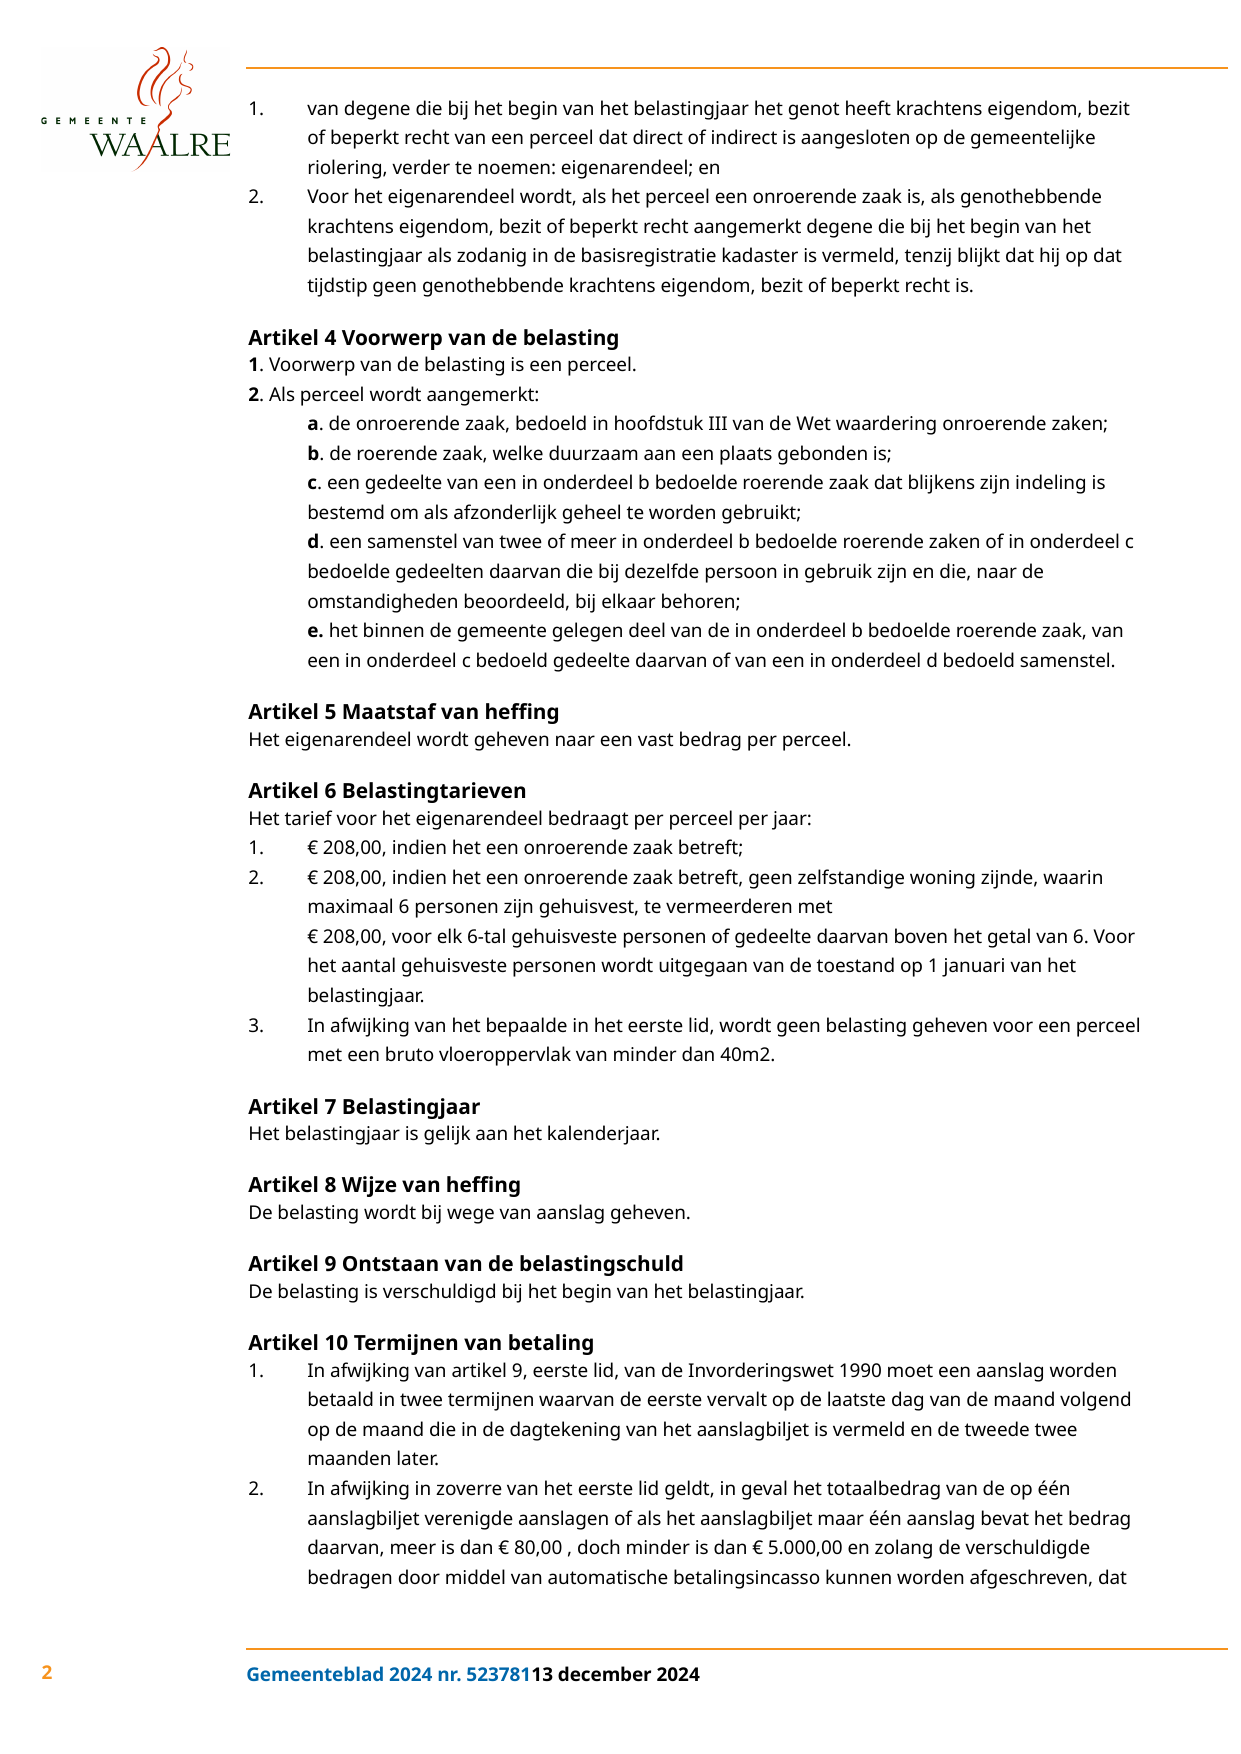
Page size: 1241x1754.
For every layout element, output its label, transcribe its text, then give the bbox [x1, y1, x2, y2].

text Artikel 8 Wijze van heffing [248, 1171, 1152, 1199]
text Artikel 10 Termijnen van betaling [248, 1328, 1152, 1357]
text Het belastingjaar is gelijk aan het kalenderjaar. [248, 1120, 1152, 1146]
text Artikel 5 Maatstaf van heffing [248, 697, 1152, 726]
text De belasting is verschuldigd bij het begin van het belastingjaar. [248, 1278, 1152, 1304]
text 2. Als perceel wordt aangemerkt: [248, 381, 1152, 406]
text Artikel 9 Ontstaan van de belastingschuld [248, 1249, 1152, 1278]
list van degene die bij het begin van het belastingjaar het genot heeft krachtens eigendom, bezit of beperkt recht van een perceel dat direct of indirect is aangesloten op de gemeentelijke riolering, verder te noemen: eigenarendeel; en [248, 95, 1152, 180]
text Artikel 4 Voorwerp van de belasting [248, 323, 1152, 351]
text 1. Voorwerp van de belasting is een perceel. [248, 351, 1152, 377]
text Artikel 6 Belastingtarieven [248, 776, 1152, 805]
list € 208,00, indien het een onroerende zaak betreft, geen zelfstandige woning zijnde, waarin maximaal 6 personen zijn gehuisvest, te vermeerderen met [248, 864, 1152, 919]
list € 208,00, indien het een onroerende zaak betreft; [248, 834, 1152, 860]
list Voor het eigenarendeel wordt, als het perceel een onroerende zaak is, als genothebbende krachtens eigendom, bezit of beperkt recht aangemerkt degene die bij het begin van het belastingjaar als zodanig in de basisregistratie kadaster is vermeld, tenzij blijkt dat hij op dat tijdstip geen genothebbende krachtens eigendom, bezit of beperkt recht is. [248, 183, 1152, 298]
list e. het binnen de gemeente gelegen deel van de in onderdeel b bedoelde roerende zaak, van een in onderdeel c bedoeld gedeelte daarvan of van een in onderdeel d bedoeld samenstel. [248, 617, 1152, 673]
list In afwijking van artikel 9, eerste lid, van de Invorderingswet 1990 moet een aanslag worden betaald in twee termijnen waarvan de eerste vervalt op de laatste dag van de maand volgend op de maand die in de dagtekening van het aanslagbiljet is vermeld en de tweede twee maanden later. [248, 1357, 1152, 1471]
list c. een gedeelte van een in onderdeel b bedoelde roerende zaak dat blijkens zijn indeling is bestemd om als afzonderlijk geheel te worden gebruikt; [248, 469, 1152, 525]
text De belasting wordt bij wege van aanslag geheven. [248, 1199, 1152, 1225]
list In afwijking in zoverre van het eerste lid geldt, in geval het totaalbedrag van de op één aanslagbiljet verenigde aanslagen of als het aanslagbiljet maar één aanslag bevat het bedrag daarvan, meer is dan € 80,00 , doch minder is dan € 5.000,00 en zolang de verschuldigde bedragen door middel van automatische betalingsincasso kunnen worden afgeschreven, dat [248, 1475, 1152, 1589]
text Het eigenarendeel wordt geheven naar een vast bedrag per perceel. [248, 726, 1152, 752]
text Artikel 7 Belastingjaar [248, 1092, 1152, 1120]
text Het tarief voor het eigenarendeel bedraagt per perceel per jaar: [248, 805, 1152, 830]
picture [41, 47, 231, 172]
list d. een samenstel van twee of meer in onderdeel b bedoelde roerende zaken of in onderdeel c bedoelde gedeelten daarvan die bij dezelfde persoon in gebruik zijn en die, naar de omstandigheden beoordeeld, bij elkaar behoren; [248, 529, 1152, 613]
list € 208,00, voor elk 6-tal gehuisveste personen of gedeelte daarvan boven het getal van 6. Voor het aantal gehuisveste personen wordt uitgegaan van de toestand op 1 januari van het belastingjaar. [248, 923, 1152, 1008]
list a. de onroerende zaak, bedoeld in hoofdstuk III van de Wet waardering onroerende zaken; [248, 410, 1152, 436]
list b. de roerende zaak, welke duurzaam aan een plaats gebonden is; [248, 440, 1152, 466]
list In afwijking van het bepaalde in het eerste lid, wordt geen belasting geheven voor een perceel met een bruto vloeroppervlak van minder dan 40m2. [248, 1012, 1152, 1067]
